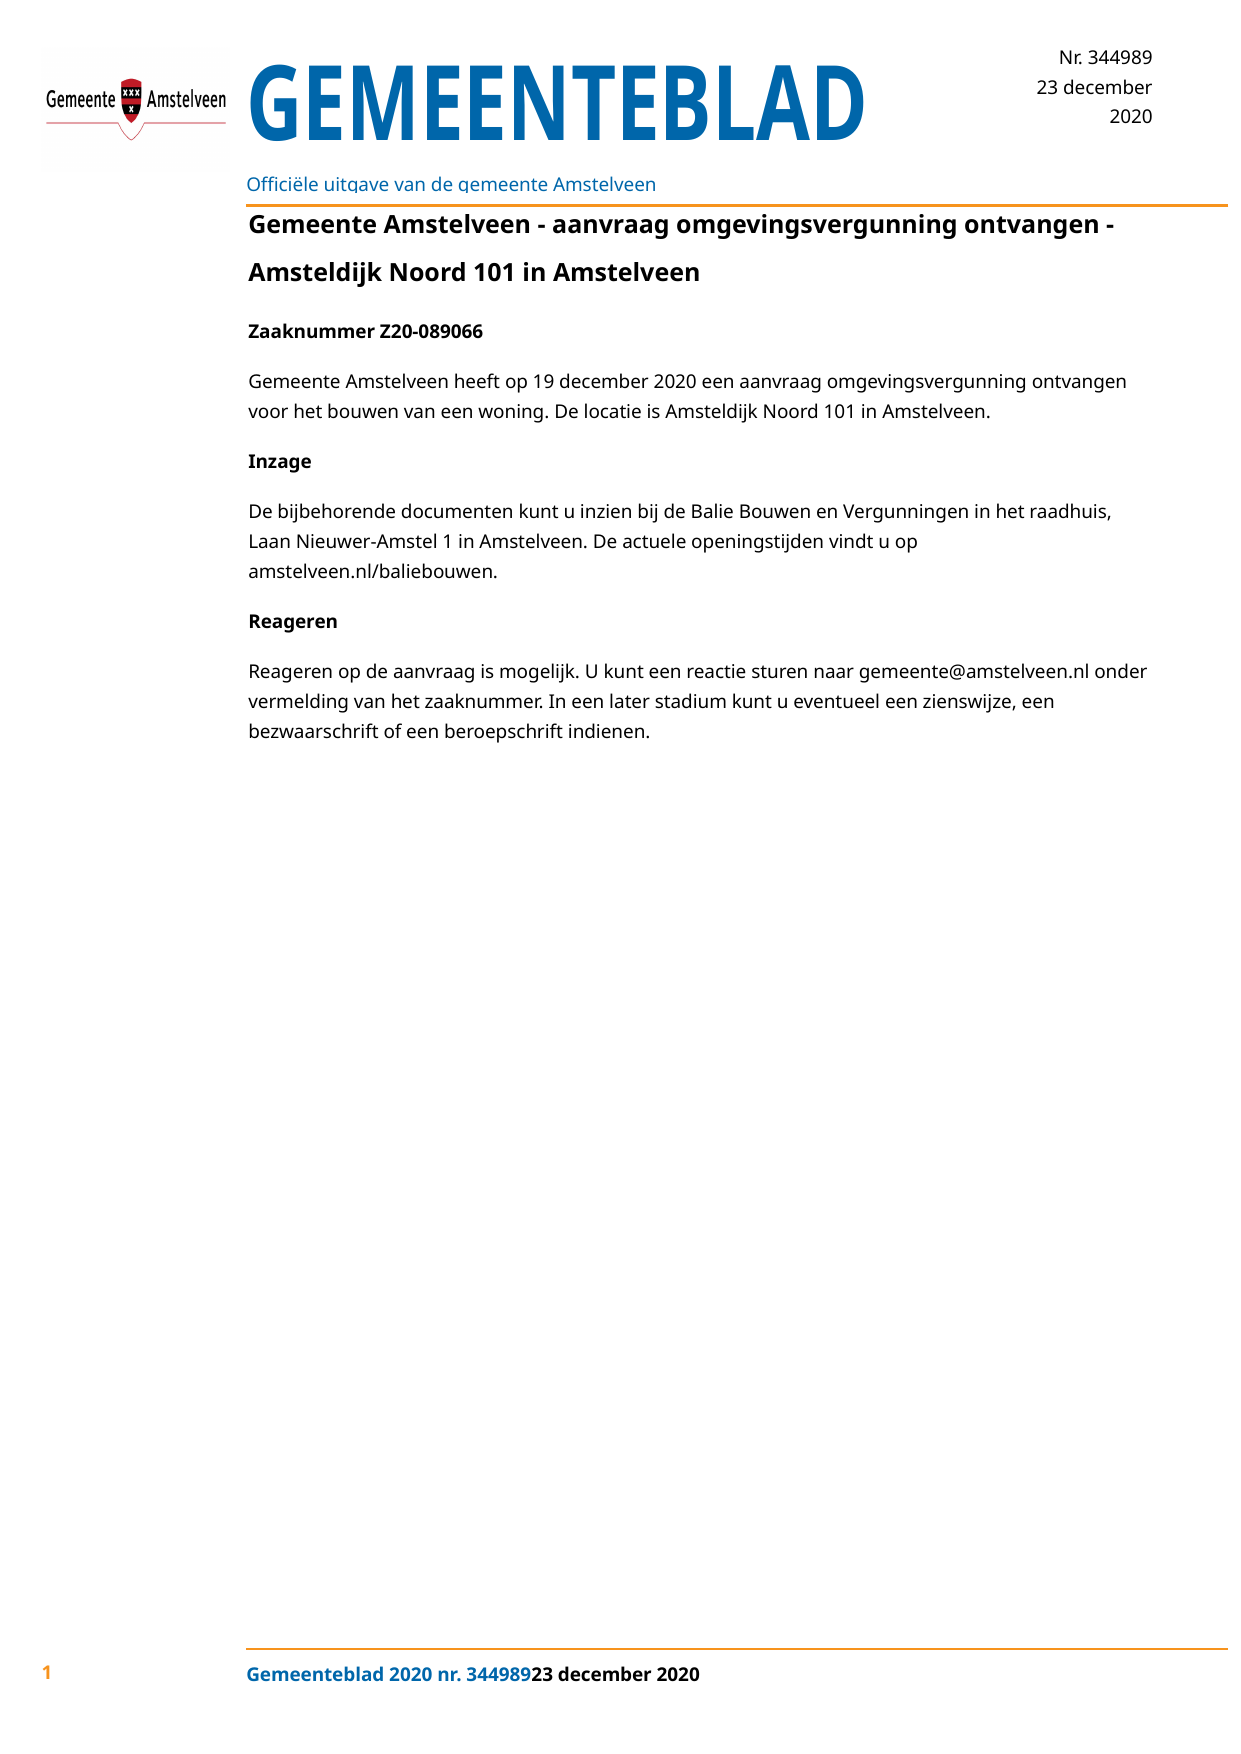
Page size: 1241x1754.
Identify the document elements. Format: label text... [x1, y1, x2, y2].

text Reageren [248, 608, 1152, 634]
text Gemeente Amstelveen heeft op 19 december 2020 een aanvraag omgevingsvergunning ontvangen voor het bouwen van een woning. De locatie is Amsteldijk Noord 101 in Amstelveen. [248, 368, 1152, 424]
text De bijbehorende documenten kunt u inzien bij de Balie Bouwen en Vergunningen in het raadhuis, Laan Nieuwer-Amstel 1 in Amstelveen. De actuele openingstijden vindt u op amstelveen.nl/baliebouwen. [248, 499, 1152, 584]
text Gemeente Amstelveen - aanvraag omgevingsvergunning ontvangen - Amsteldijk Noord 101 in Amstelveen [248, 207, 1152, 288]
text Zaaknummer Z20-089066 [248, 318, 1152, 344]
text Reageren op de aanvraag is mogelijk. U kunt een reactie sturen naar gemeente@amstelveen.nl onder vermelding van het zaaknummer. In een later stadium kunt u eventueel een zienswijze, een bezwaarschrift of een beroepschrift indienen. [248, 659, 1152, 744]
text Inzage [248, 448, 1152, 474]
picture [41, 47, 231, 172]
